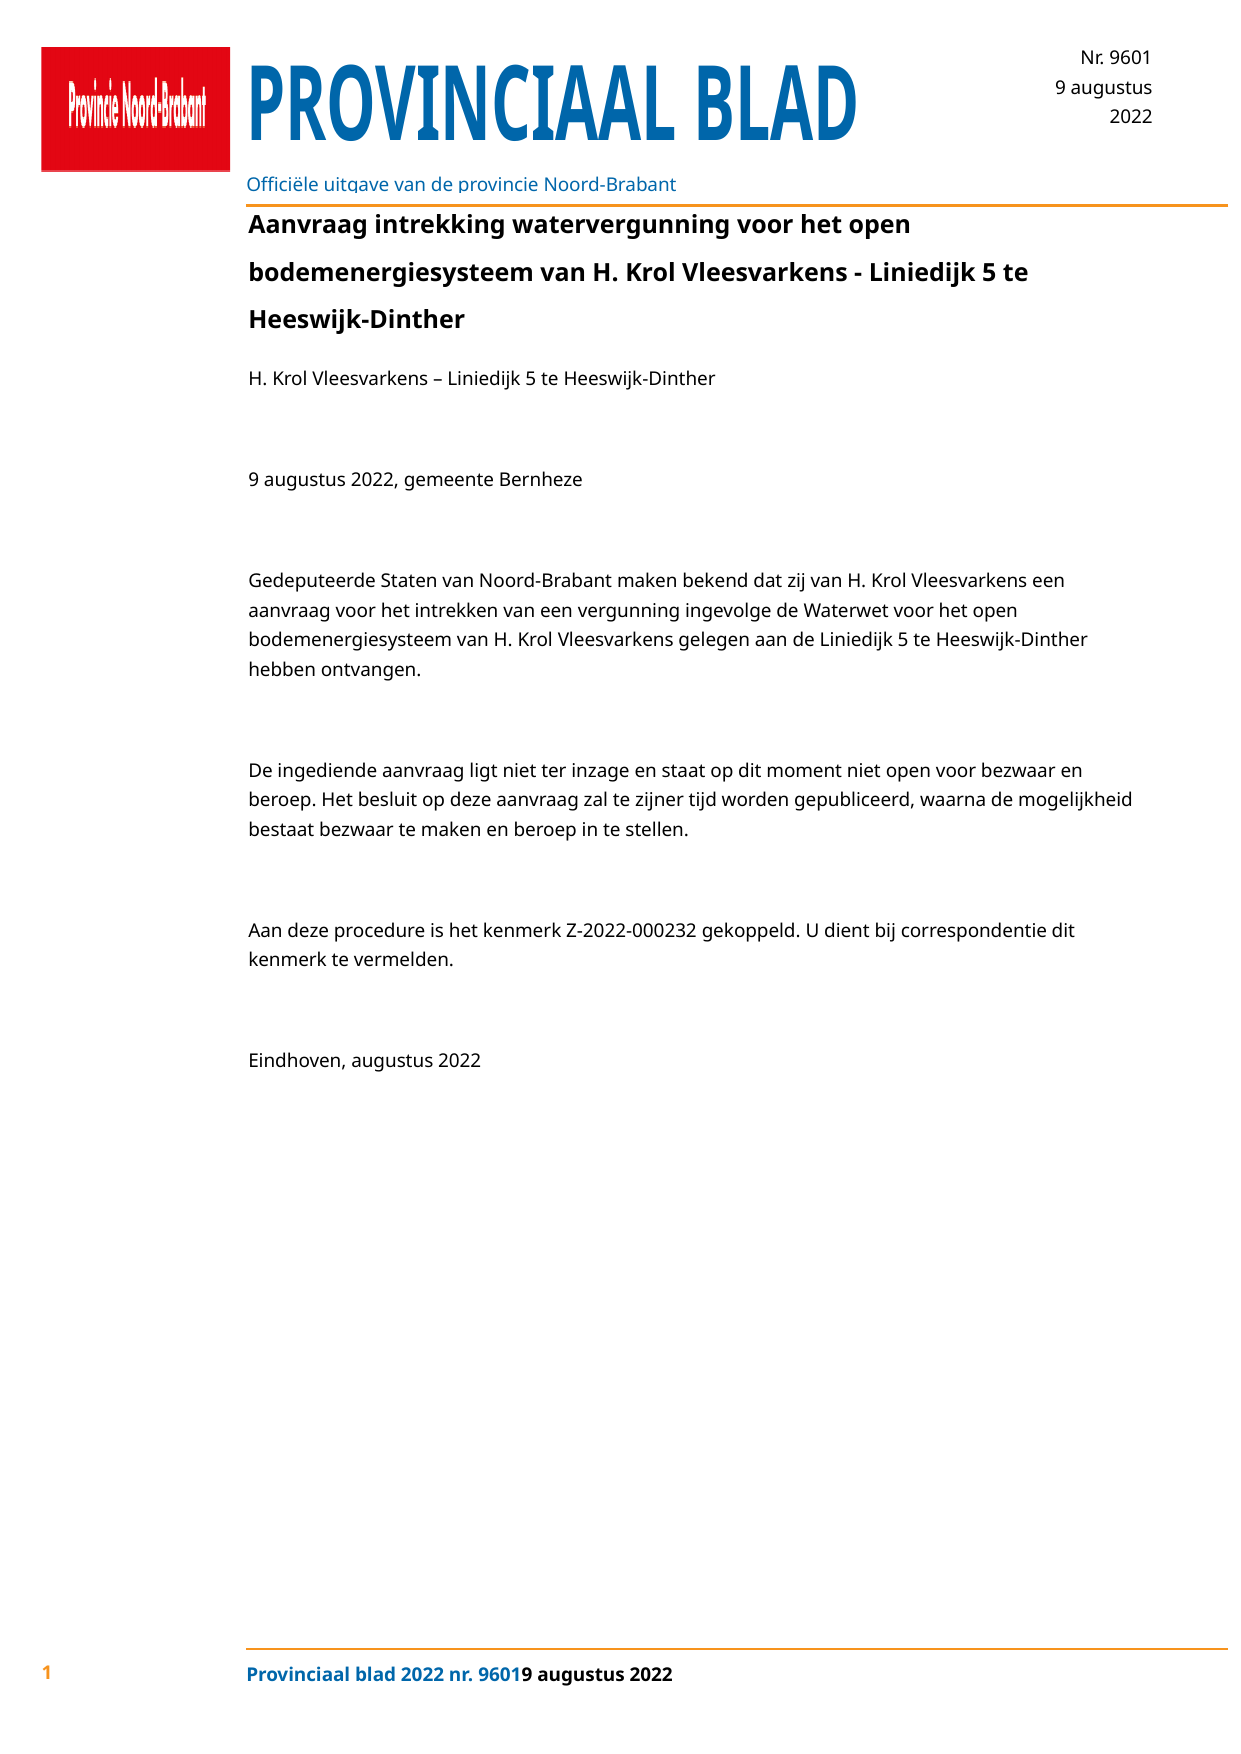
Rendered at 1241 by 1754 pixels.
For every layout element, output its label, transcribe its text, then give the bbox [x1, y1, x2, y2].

text Gedeputeerde Staten van Noord-Brabant maken bekend dat zij van H. Krol Vleesvarkens een aanvraag voor het intrekken van een vergunning ingevolge de Waterwet voor het open bodemenergiesysteem van H. Krol Vleesvarkens gelegen aan de Liniedijk 5 te Heeswijk-Dinther hebben ontvangen. [248, 567, 1152, 682]
text 9 augustus 2022, gemeente Bernheze [248, 466, 1152, 492]
text Aan deze procedure is het kenmerk Z-2022-000232 gekoppeld. U dient bij correspondentie dit kenmerk te vermelden. [248, 917, 1152, 972]
picture [41, 47, 231, 172]
text H. Krol Vleesvarkens – Liniedijk 5 te Heeswijk-Dinther [248, 366, 1152, 391]
text Aanvraag intrekking watervergunning voor het open bodemenergiesysteem van H. Krol Vleesvarkens - Liniedijk 5 te Heeswijk-Dinther [248, 207, 1152, 336]
text De ingediende aanvraag ligt niet ter inzage en staat op dit moment niet open voor bezwaar en beroep. Het besluit op deze aanvraag zal te zijner tijd worden gepubliceerd, waarna de mogelijkheid bestaat bezwaar te maken en beroep in te stellen. [248, 757, 1152, 842]
text Eindhoven, augustus 2022 [248, 1047, 1152, 1073]
